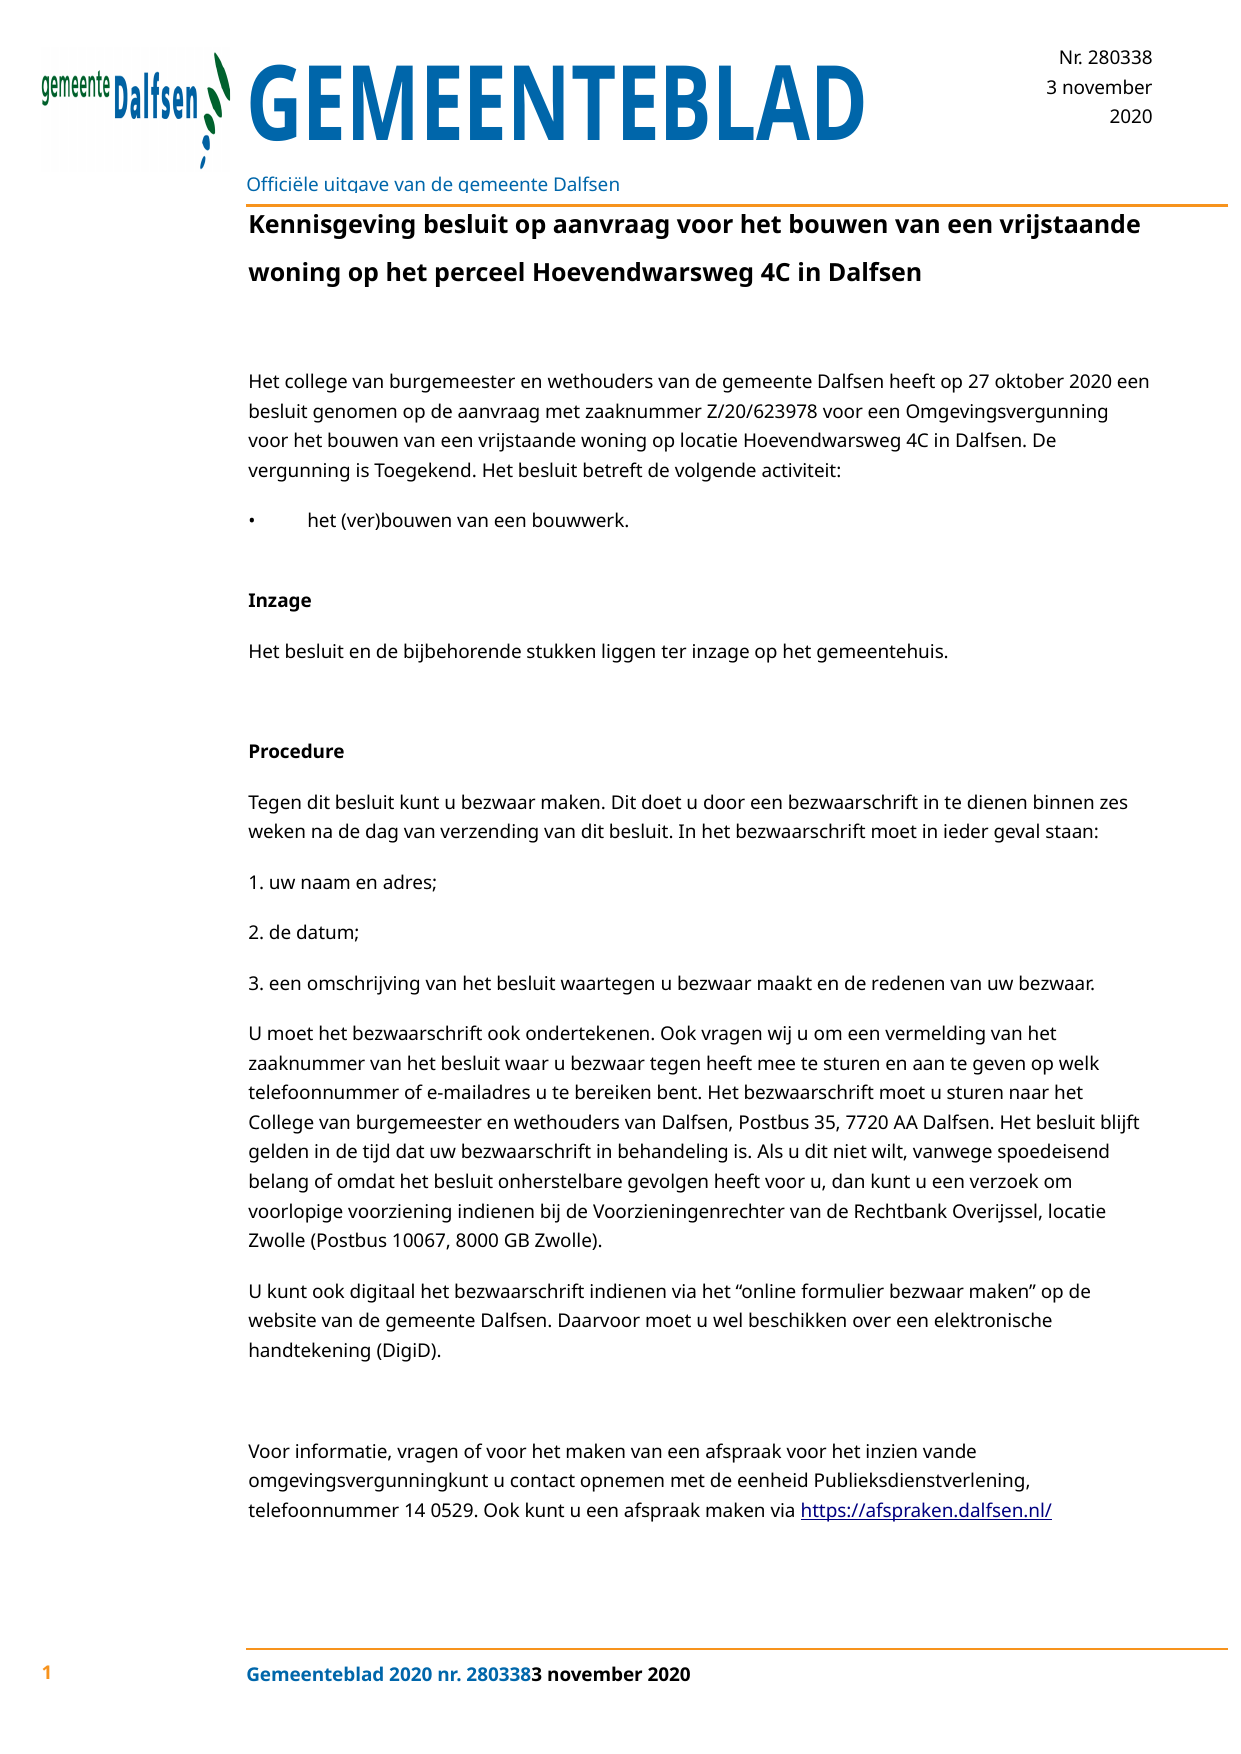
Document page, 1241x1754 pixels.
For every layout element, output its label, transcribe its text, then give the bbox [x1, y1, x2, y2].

picture [41, 47, 231, 172]
text Voor informatie, vragen of voor het maken van een afspraak voor het inzien vande omgevingsvergunningkunt u contact opnemen met de eenheid Publieksdienstverlening, telefoonnummer 14 0529. Ook kunt u een afspraak maken via https://afspraken.dalfsen.nl/ [248, 1438, 1152, 1523]
text U kunt ook digitaal het bezwaarschrift indienen via het “online formulier bezwaar maken” op de website van de gemeente Dalfsen. Daarvoor moet u wel beschikken over een elektronische handtekening (DigiD). [248, 1278, 1152, 1363]
text U moet het bezwaarschrift ook ondertekenen. Ook vragen wij u om een vermelding van het zaaknummer van het besluit waar u bezwaar tegen heeft mee te sturen en aan te geven op welk telefoonnummer of e-mailadres u te bereiken bent. Het bezwaarschrift moet u sturen naar het College van burgemeester en wethouders van Dalfsen, Postbus 35, 7720 AA Dalfsen. Het besluit blijft gelden in de tijd dat uw bezwaarschrift in behandeling is. Als u dit niet wilt, vanwege spoedeisend belang of omdat het besluit onherstelbare gevolgen heeft voor u, dan kunt u een verzoek om voorlopige voorziening indienen bij de Voorzieningenrechter van de Rechtbank Overijssel, locatie Zwolle (Postbus 10067, 8000 GB Zwolle). [248, 1020, 1152, 1253]
text Inzage [248, 587, 1152, 613]
text Het besluit en de bijbehorende stukken liggen ter inzage op het gemeentehuis. [248, 638, 1152, 664]
text 1. uw naam en adres; [248, 869, 1152, 895]
text Kennisgeving besluit op aanvraag voor het bouwen van een vrijstaande woning op het perceel Hoevendwarsweg 4C in Dalfsen [248, 207, 1152, 288]
text Procedure [248, 739, 1152, 764]
text 3. een omschrijving van het besluit waartegen u bezwaar maakt en de redenen van uw bezwaar. [248, 970, 1152, 996]
text 2. de datum; [248, 919, 1152, 945]
text Het college van burgemeester en wethouders van de gemeente Dalfsen heeft op 27 oktober 2020 een besluit genomen op de aanvraag met zaaknummer Z/20/623978 voor een Omgevingsvergunning voor het bouwen van een vrijstaande woning op locatie Hoevendwarsweg 4C in Dalfsen. De vergunning is Toegekend. Het besluit betreft de volgende activiteit: [248, 368, 1152, 483]
list het (ver)bouwen van een bouwwerk. [248, 507, 1152, 533]
text Tegen dit besluit kunt u bezwaar maken. Dit doet u door een bezwaarschrift in te dienen binnen zes weken na de dag van verzending van dit besluit. In het bezwaarschrift moet in ieder geval staan: [248, 789, 1152, 844]
